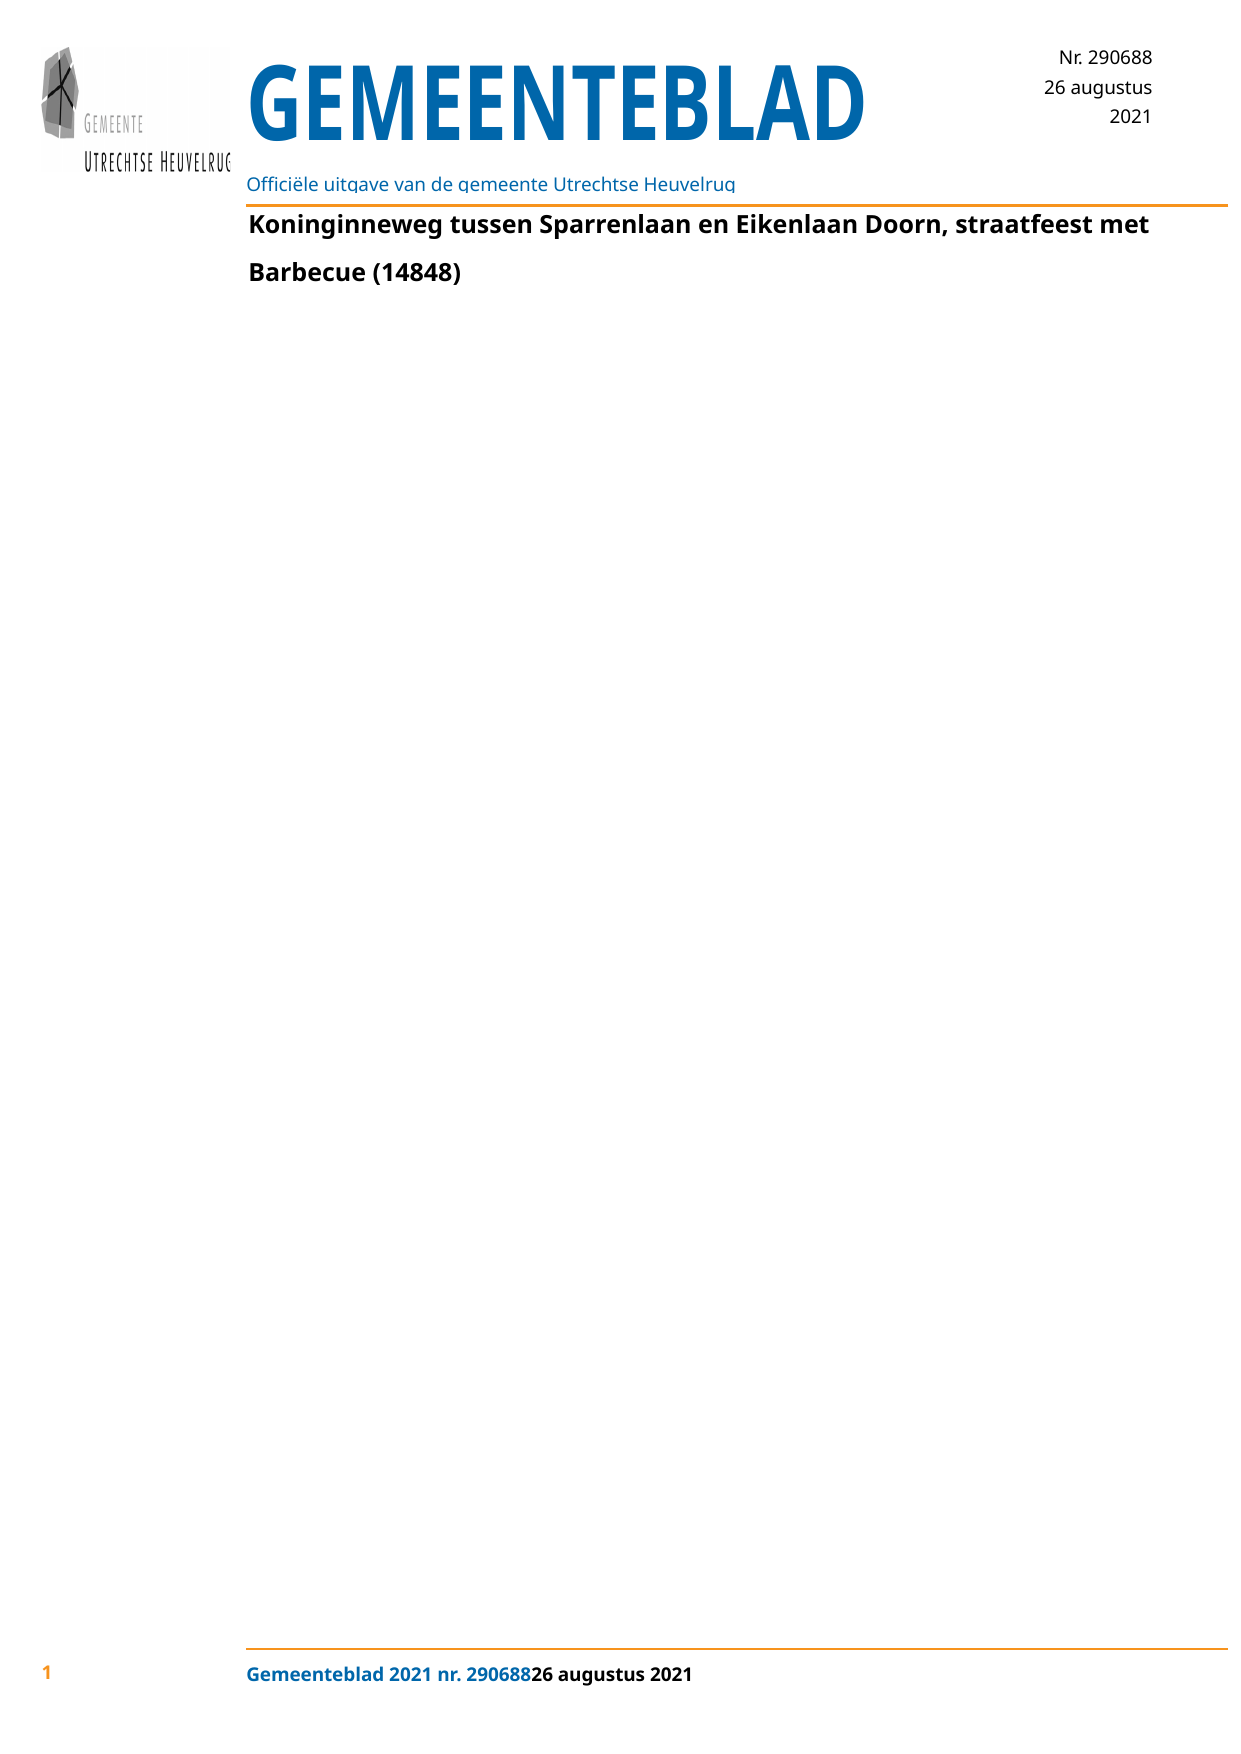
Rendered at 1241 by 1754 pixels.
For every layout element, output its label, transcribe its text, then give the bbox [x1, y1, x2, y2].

picture [41, 47, 231, 172]
text Koninginneweg tussen Sparrenlaan en Eikenlaan Doorn, straatfeest met Barbecue (14848) [248, 207, 1152, 288]
